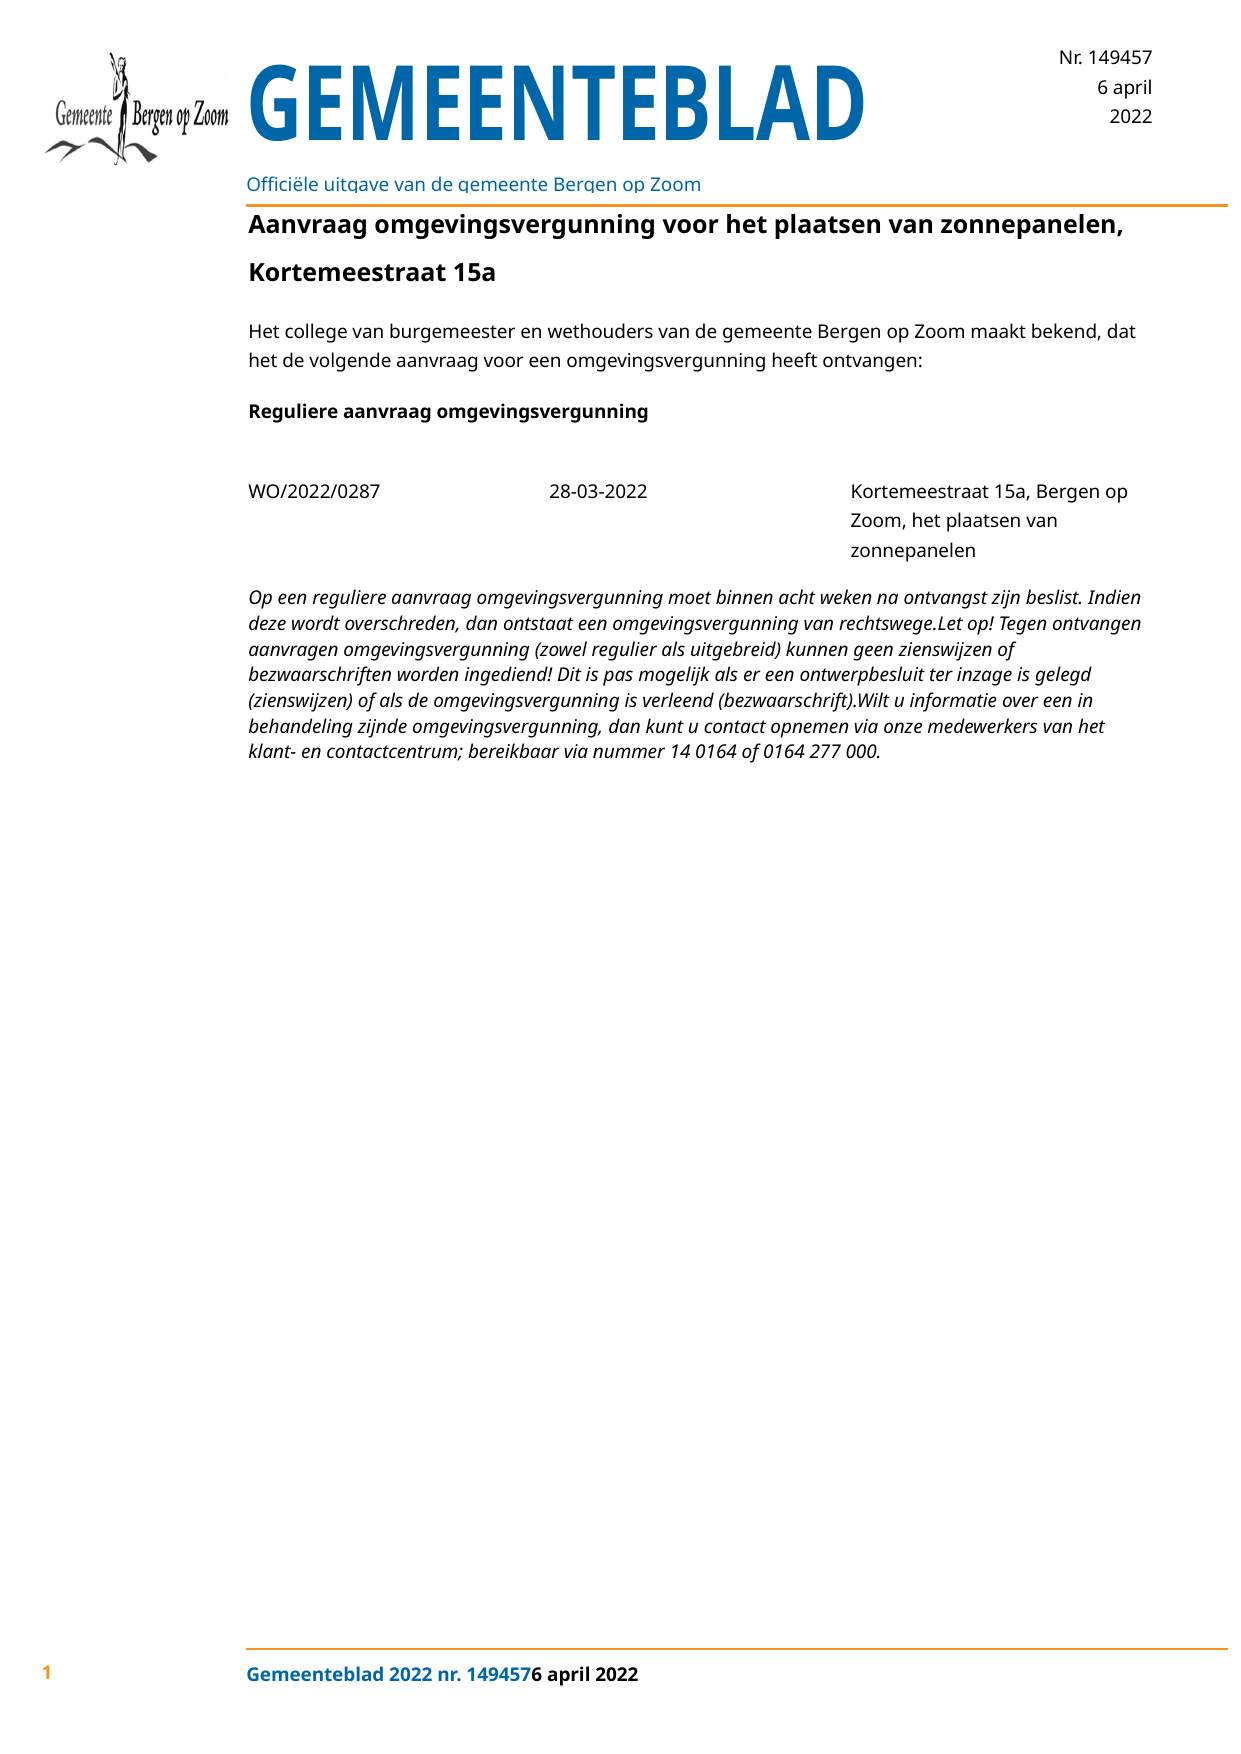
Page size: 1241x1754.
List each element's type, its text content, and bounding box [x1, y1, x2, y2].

text Op een reguliere aanvraag omgevingsvergunning moet binnen acht weken na ontvangst zijn beslist. Indien deze wordt overschreden, dan ontstaat een omgevingsvergunning van rechtswege.Let op! Tegen ontvangen aanvragen omgevingsvergunning (zowel regulier als uitgebreid) kunnen geen zienswijzen of bezwaarschriften worden ingediend! Dit is pas mogelijk als er een ontwerpbesluit ter inzage is gelegd (zienswijzen) of als de omgevingsvergunning is verleend (bezwaarschrift).Wilt u informatie over een in behandeling zijnde omgevingsvergunning, dan kunt u contact opnemen via onze medewerkers van het klant- en contactcentrum; bereikbaar via nummer 14 0164 of 0164 277 000. [248, 584, 1152, 764]
picture [41, 47, 231, 172]
table_header 28-03-2022 [549, 478, 850, 563]
text Aanvraag omgevingsvergunning voor het plaatsen van zonnepanelen, Kortemeestraat 15a [248, 207, 1152, 288]
text Reguliere aanvraag omgevingsvergunning [248, 398, 1152, 424]
table_header WO/2022/0287 [248, 478, 549, 563]
text Het college van burgemeester en wethouders van de gemeente Bergen op Zoom maakt bekend, dat het de volgende aanvraag voor een omgevingsvergunning heeft ontvangen: [248, 318, 1152, 373]
table_header Kortemeestraat 15a, Bergen op Zoom, het plaatsen van zonnepanelen [850, 478, 1152, 563]
